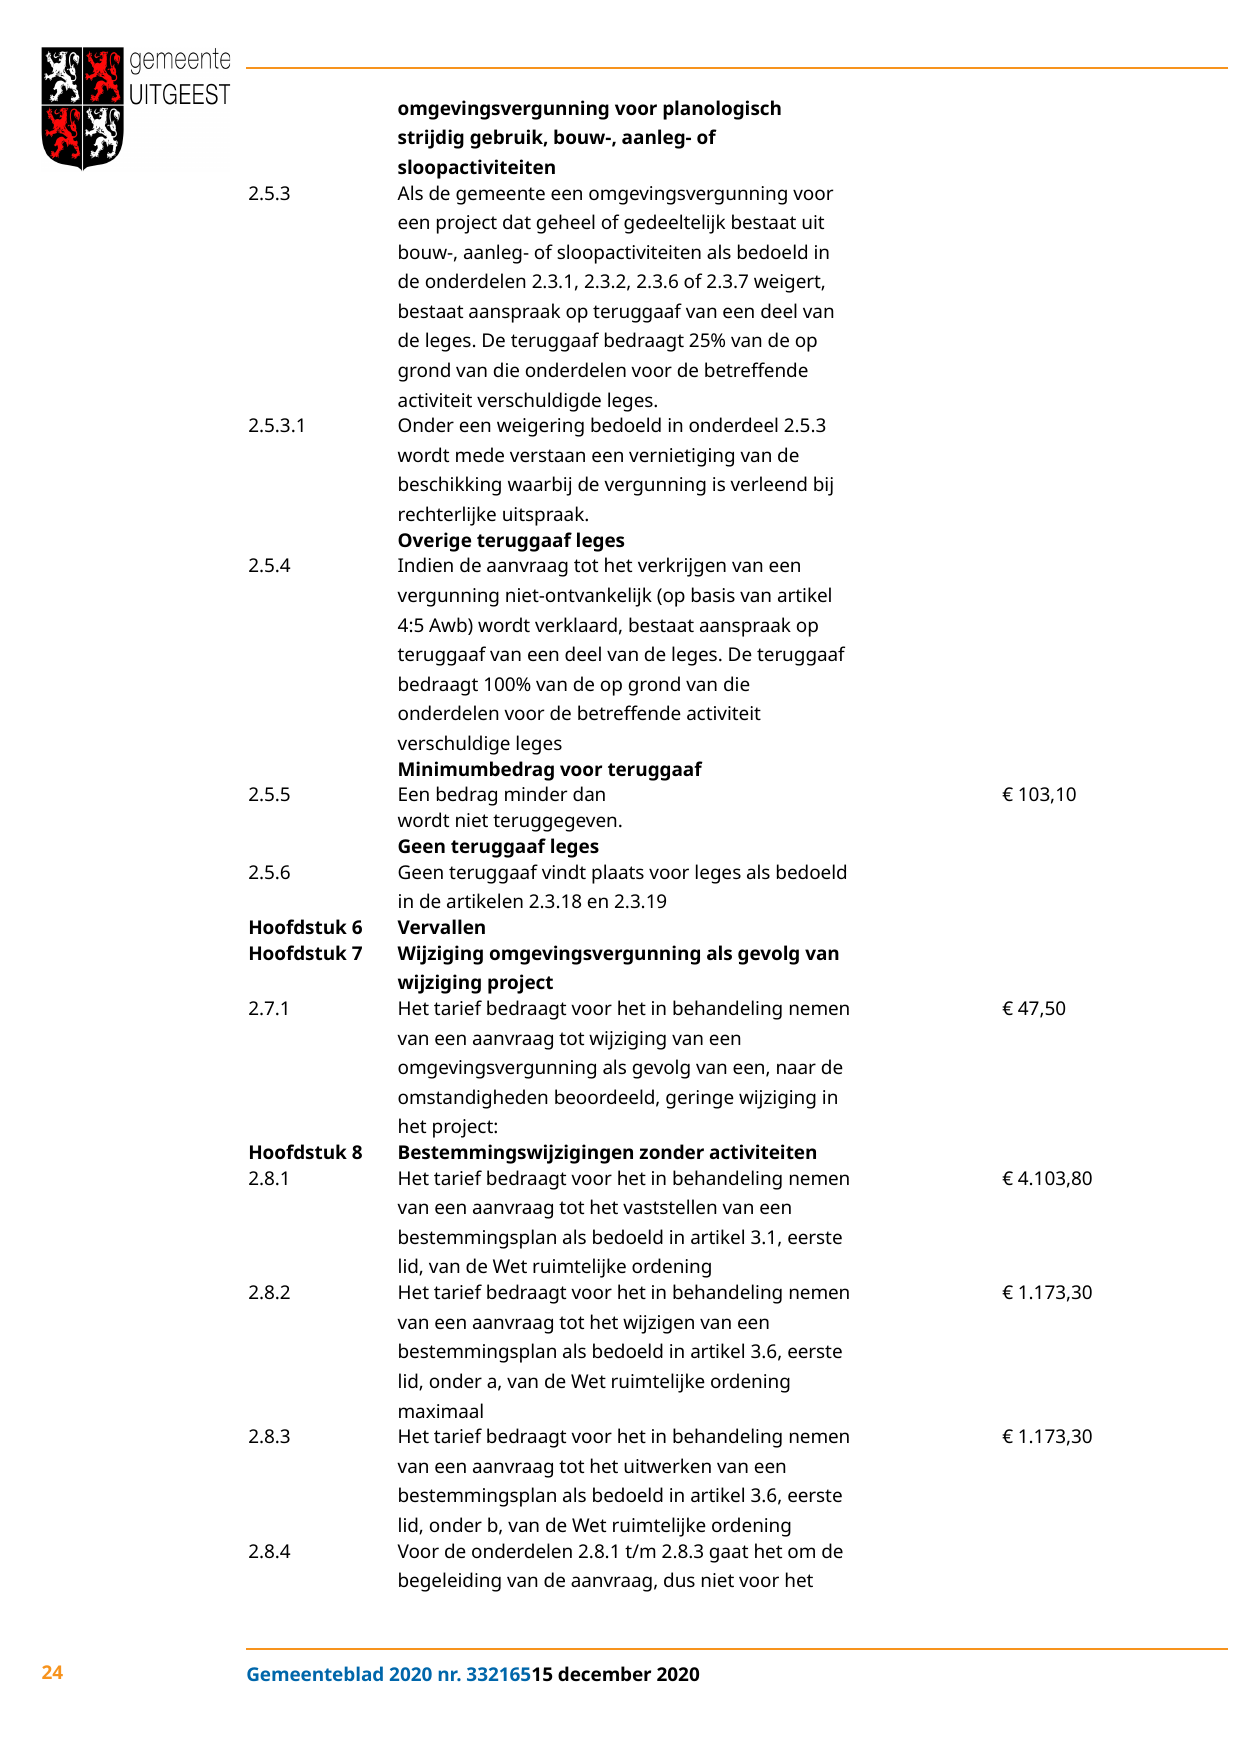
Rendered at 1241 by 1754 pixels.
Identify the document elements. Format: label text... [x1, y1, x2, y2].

table_cell 2.8.2 [248, 1280, 397, 1423]
table_cell Hoofdstuk 8 [248, 1139, 397, 1165]
table_cell [1002, 553, 1152, 756]
table_cell [1002, 95, 1152, 180]
table_cell 2.8.1 [248, 1165, 397, 1279]
table_cell 2.5.5 [248, 782, 397, 807]
table_cell € 47,50 [1002, 995, 1152, 1139]
table_cell 2.5.3.1 [248, 413, 397, 527]
table_cell [248, 527, 397, 553]
table_cell Het tarief bedraagt voor het in behandeling nemen van een aanvraag tot het wijzigen van een bestemmingsplan als bedoeld in artikel 3.6, eerste lid, onder a, van de Wet ruimtelijke ordening maximaal [398, 1280, 852, 1423]
table_cell Indien de aanvraag tot het verkrijgen van een vergunning niet-ontvankelijk (op basis van artikel 4:5 Awb) wordt verklaard, bestaat aanspraak op teruggaaf van een deel van de leges. De teruggaaf bedraagt 100% van de op grond van die onderdelen voor de betreffende activiteit verschuldige leges [398, 553, 852, 756]
table_cell Hoofdstuk 7 [248, 940, 397, 995]
table_cell [248, 756, 397, 782]
table_cell 2.7.1 [248, 995, 397, 1139]
table_cell Als de gemeente een omgevingsvergunning voor een project dat geheel of gedeeltelijk bestaat uit bouw-, aanleg- of sloopactiviteiten als bedoeld in de onderdelen 2.3.1, 2.3.2, 2.3.6 of 2.3.7 weigert, bestaat aanspraak op teruggaaf van een deel van de leges. De teruggaaf bedraagt 25% van de op grond van die onderdelen voor de betreffende activiteit verschuldigde leges. [398, 180, 852, 412]
table_cell [853, 95, 1002, 180]
table_cell [1002, 940, 1152, 995]
table_cell [853, 180, 1002, 412]
table_cell [853, 995, 1002, 1139]
table_cell omgevingsvergunning voor planologisch strijdig gebruik, bouw-, aanleg- of sloopactiviteiten [398, 95, 852, 180]
table_cell [853, 527, 1002, 553]
table_cell 2.5.6 [248, 859, 397, 914]
table_cell Overige teruggaaf leges [398, 527, 852, 553]
table_cell [1002, 756, 1152, 782]
table_cell [1002, 833, 1152, 859]
table_cell [853, 782, 1002, 807]
table_cell Het tarief bedraagt voor het in behandeling nemen van een aanvraag tot wijziging van een omgevingsvergunning als gevolg van een, naar de omstandigheden beoordeeld, geringe wijziging in het project: [398, 995, 852, 1139]
table_cell Hoofdstuk 6 [248, 914, 397, 940]
table_cell [853, 553, 1002, 756]
table_cell [853, 1280, 1002, 1423]
table_cell Wijziging omgevingsvergunning als gevolg van wijziging project [398, 940, 852, 995]
table_cell [248, 808, 397, 833]
table_cell Bestemmingswijzigingen zonder activiteiten [398, 1139, 852, 1165]
table_cell [853, 859, 1002, 914]
table_cell Vervallen [398, 914, 852, 940]
table_cell [853, 914, 1002, 940]
table_cell € 4.103,80 [1002, 1165, 1152, 1279]
table_cell Geen teruggaaf leges [398, 833, 852, 859]
table_cell 2.5.4 [248, 553, 397, 756]
table_cell 2.8.4 [248, 1538, 397, 1593]
table_cell Onder een weigering bedoeld in onderdeel 2.5.3 wordt mede verstaan een vernietiging van de beschikking waarbij de vergunning is verleend bij rechterlijke uitspraak. [398, 413, 852, 527]
table_cell [248, 95, 397, 180]
table_cell € 103,10 [1002, 782, 1152, 807]
table_cell [1002, 1139, 1152, 1165]
table_cell 2.5.3 [248, 180, 397, 412]
table_cell [1002, 413, 1152, 527]
table_cell [1002, 180, 1152, 412]
table_cell wordt niet teruggegeven. [398, 808, 852, 833]
table_cell Het tarief bedraagt voor het in behandeling nemen van een aanvraag tot het uitwerken van een bestemmingsplan als bedoeld in artikel 3.6, eerste lid, onder b, van de Wet ruimtelijke ordening [398, 1424, 852, 1538]
picture [41, 47, 231, 172]
table_cell [853, 413, 1002, 527]
table_cell [853, 1538, 1002, 1593]
table_cell [853, 756, 1002, 782]
table_cell [1002, 1538, 1152, 1593]
table_cell [853, 1139, 1002, 1165]
table_cell € 1.173,30 [1002, 1424, 1152, 1538]
table_cell [853, 940, 1002, 995]
table_cell Geen teruggaaf vindt plaats voor leges als bedoeld in de artikelen 2.3.18 en 2.3.19 [398, 859, 852, 914]
table_cell [853, 833, 1002, 859]
table_cell [1002, 914, 1152, 940]
table_cell € 1.173,30 [1002, 1280, 1152, 1423]
table_cell 2.8.3 [248, 1424, 397, 1538]
table_cell Minimumbedrag voor teruggaaf [398, 756, 852, 782]
table_cell [1002, 527, 1152, 553]
table_cell [1002, 808, 1152, 833]
table_cell Het tarief bedraagt voor het in behandeling nemen van een aanvraag tot het vaststellen van een bestemmingsplan als bedoeld in artikel 3.1, eerste lid, van de Wet ruimtelijke ordening [398, 1165, 852, 1279]
table_cell [853, 808, 1002, 833]
table_cell Een bedrag minder dan [398, 782, 852, 807]
table_cell [853, 1424, 1002, 1538]
table_cell [1002, 859, 1152, 914]
table_cell [248, 833, 397, 859]
table_cell Voor de onderdelen 2.8.1 t/m 2.8.3 gaat het om de begeleiding van de aanvraag, dus niet voor het [398, 1538, 852, 1593]
table_cell [853, 1165, 1002, 1279]
